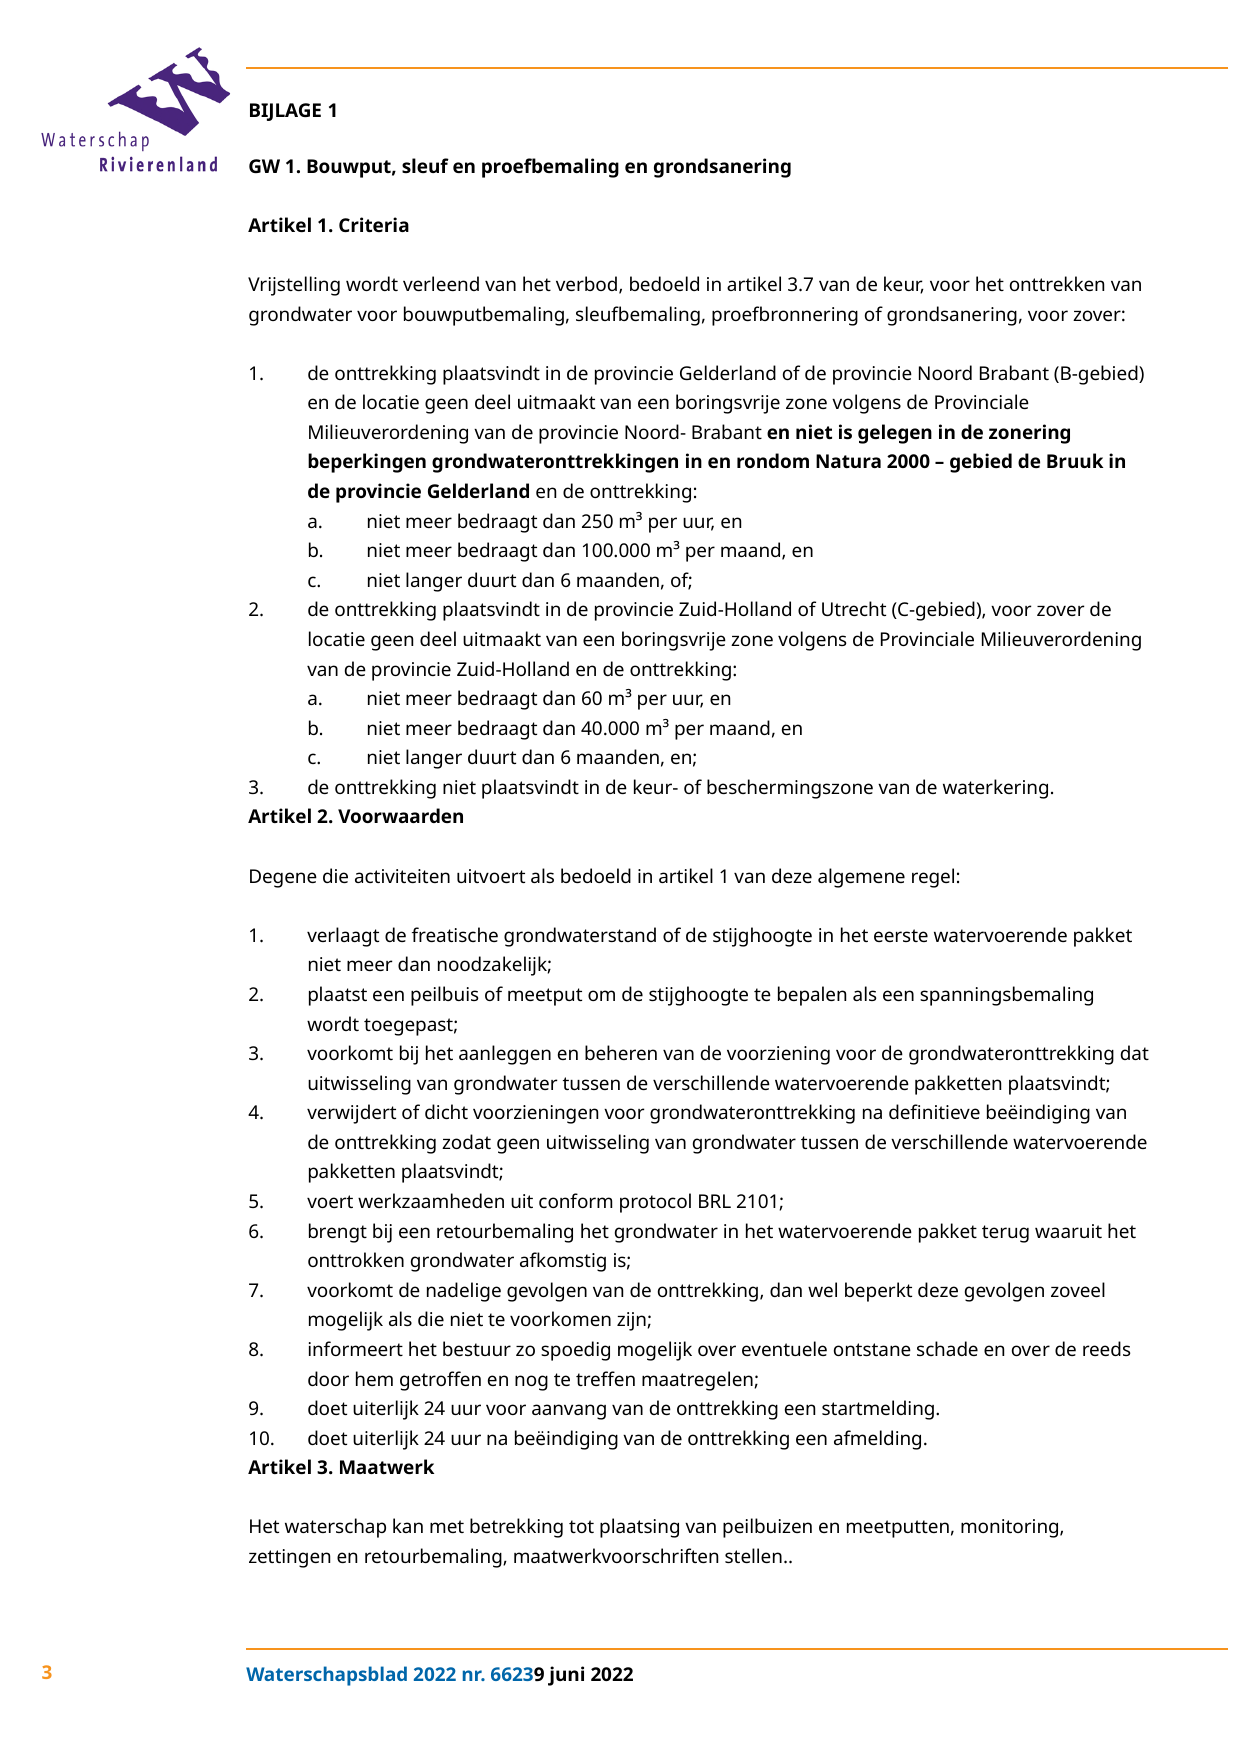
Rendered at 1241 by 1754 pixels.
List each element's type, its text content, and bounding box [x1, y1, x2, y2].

list de onttrekking plaatsvindt in de provincie Gelderland of de provincie Noord Brabant (B-gebied) en de locatie geen deel uitmaakt van een boringsvrije zone volgens de Provinciale Milieuverordening van de provincie Noord- Brabant en niet is gelegen in de zonering beperkingen grondwateronttrekkingen in en rondom Natura 2000 – gebied de Bruuk in de provincie Gelderland en de onttrekking: [248, 360, 1152, 504]
text Vrijstelling wordt verleend van het verbod, bedoeld in artikel 3.7 van de keur, voor het onttrekken van grondwater voor bouwputbemaling, sleufbemaling, proefbronnering of grondsanering, voor zover: [248, 271, 1152, 327]
text GW 1. Bouwput, sleuf en proefbemaling en grondsanering [248, 153, 1152, 179]
list niet meer bedraagt dan 60 m³ per uur, en [307, 685, 1152, 711]
list niet langer duurt dan 6 maanden, en; [307, 744, 1152, 770]
text Artikel 3. Maatwerk [248, 1454, 1152, 1480]
list brengt bij een retourbemaling het grondwater in het watervoerende pakket terug waaruit het onttrokken grondwater afkomstig is; [248, 1218, 1152, 1273]
text Artikel 1. Criteria [248, 212, 1152, 238]
list niet meer bedraagt dan 100.000 m³ per maand, en [307, 537, 1152, 563]
list doet uiterlijk 24 uur na beëindiging van de onttrekking een afmelding. [248, 1425, 1152, 1451]
list niet meer bedraagt dan 250 m³ per uur, en [307, 508, 1152, 534]
list doet uiterlijk 24 uur voor aanvang van de onttrekking een startmelding. [248, 1395, 1152, 1421]
list voert werkzaamheden uit conform protocol BRL 2101; [248, 1188, 1152, 1214]
picture [41, 47, 231, 172]
list niet meer bedraagt dan 40.000 m³ per maand, en [307, 715, 1152, 741]
list de onttrekking niet plaatsvindt in de keur- of beschermingszone van de waterkering. [248, 774, 1152, 800]
text BIJLAGE 1 [248, 95, 1152, 123]
text Het waterschap kan met betrekking tot plaatsing van peilbuizen en meetputten, monitoring, zettingen en retourbemaling, maatwerkvoorschriften stellen.. [248, 1514, 1152, 1569]
text Artikel 2. Voorwaarden [248, 804, 1152, 829]
list verwijdert of dicht voorzieningen voor grondwateronttrekking na definitieve beëindiging van de onttrekking zodat geen uitwisseling van grondwater tussen de verschillende watervoerende pakketten plaatsvindt; [248, 1099, 1152, 1184]
list de onttrekking plaatsvindt in de provincie Zuid-Holland of Utrecht (C-gebied), voor zover de locatie geen deel uitmaakt van een boringsvrije zone volgens de Provinciale Milieuverordening van de provincie Zuid-Holland en de onttrekking: [248, 597, 1152, 682]
list voorkomt bij het aanleggen en beheren van de voorziening voor de grondwateronttrekking dat uitwisseling van grondwater tussen de verschillende watervoerende pakketten plaatsvindt; [248, 1040, 1152, 1096]
list verlaagt de freatische grondwaterstand of de stijghoogte in het eerste watervoerende pakket niet meer dan noodzakelijk; [248, 922, 1152, 977]
text Degene die activiteiten uitvoert als bedoeld in artikel 1 van deze algemene regel: [248, 863, 1152, 889]
list voorkomt de nadelige gevolgen van de onttrekking, dan wel beperkt deze gevolgen zoveel mogelijk als die niet te voorkomen zijn; [248, 1277, 1152, 1332]
list plaatst een peilbuis of meetput om de stijghoogte te bepalen als een spanningsbemaling wordt toegepast; [248, 981, 1152, 1037]
list informeert het bestuur zo spoedig mogelijk over eventuele ontstane schade en over de reeds door hem getroffen en nog te treffen maatregelen; [248, 1336, 1152, 1392]
list niet langer duurt dan 6 maanden, of; [307, 567, 1152, 593]
